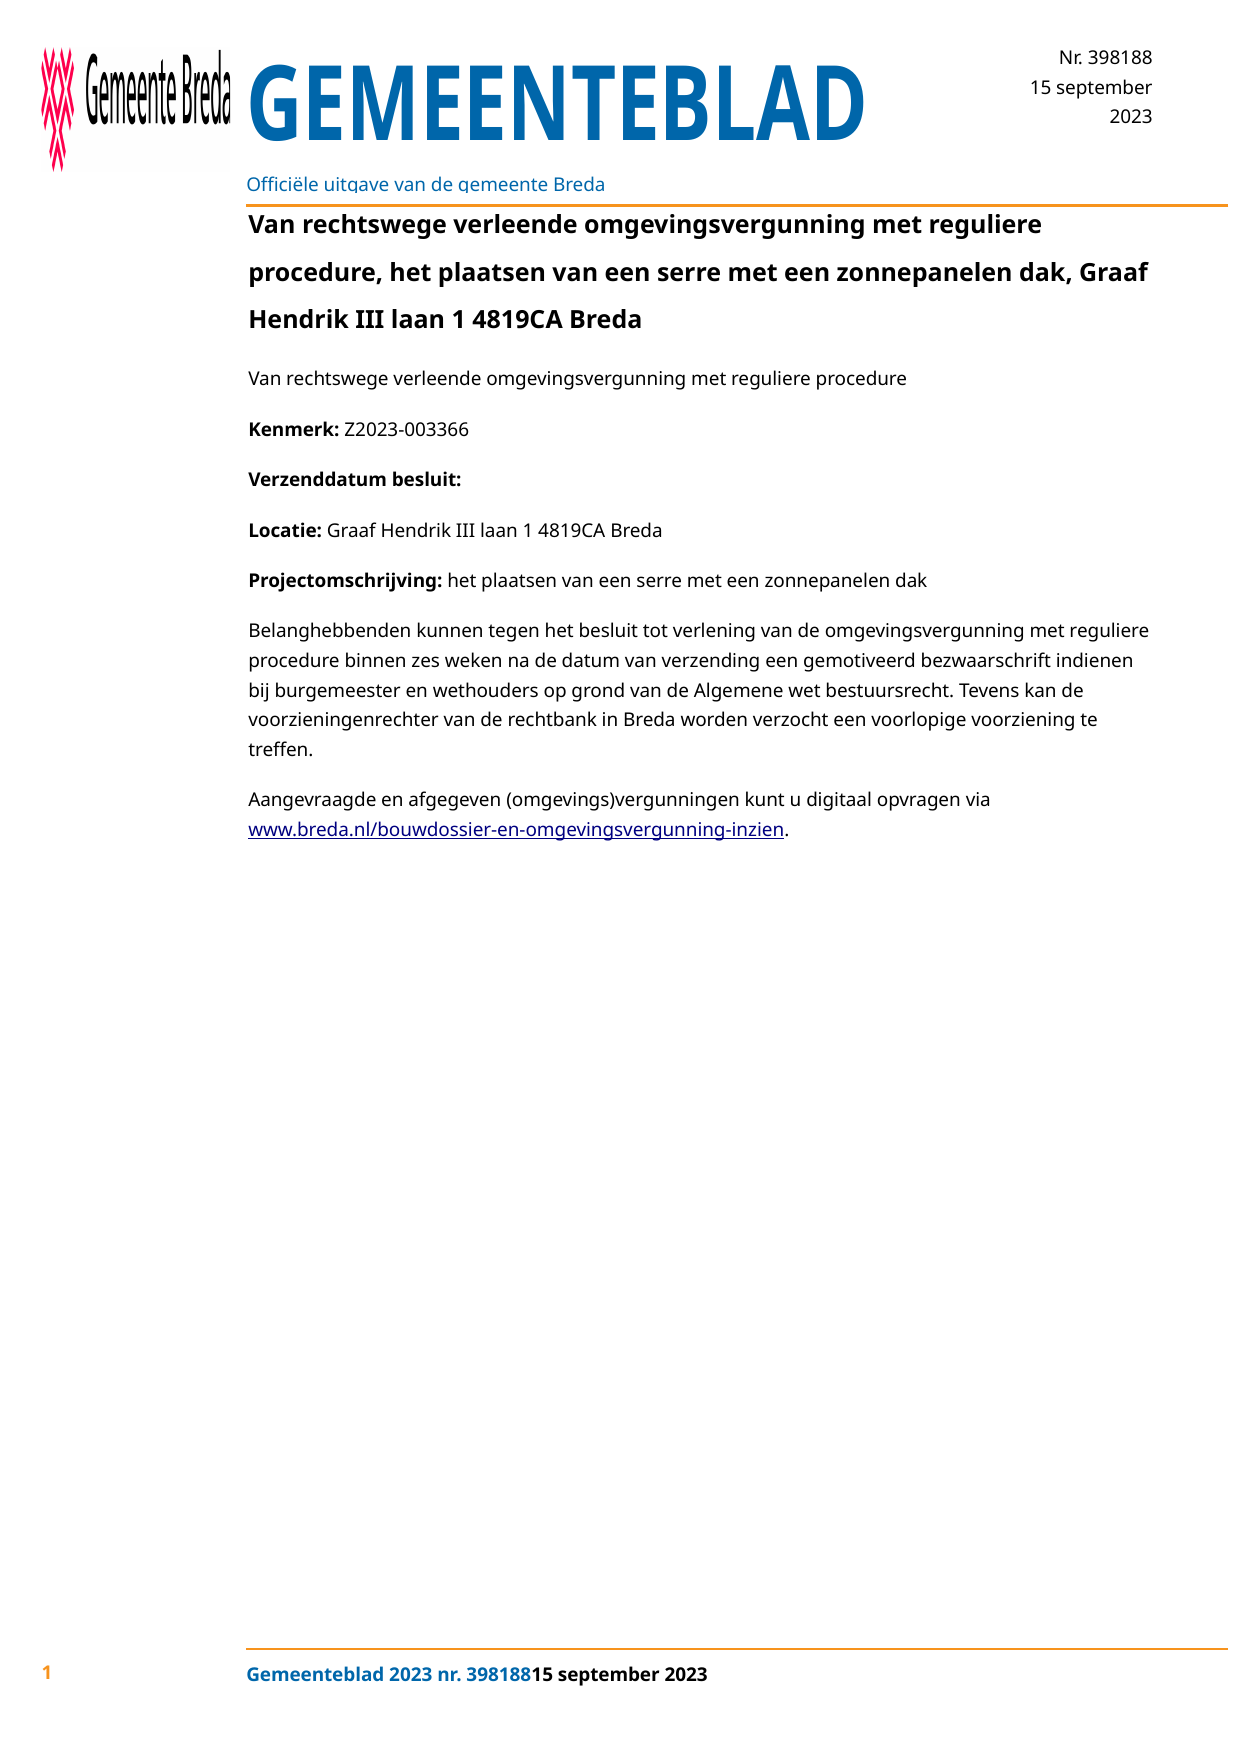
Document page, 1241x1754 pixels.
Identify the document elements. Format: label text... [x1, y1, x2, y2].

text Van rechtswege verleende omgevingsvergunning met reguliere procedure, het plaatsen van een serre met een zonnepanelen dak, Graaf Hendrik III laan 1 4819CA Breda [248, 207, 1152, 336]
text Verzenddatum besluit: [248, 466, 1152, 492]
text Belanghebbenden kunnen tegen het besluit tot verlening van de omgevingsvergunning met reguliere procedure binnen zes weken na de datum van verzending een gemotiveerd bezwaarschrift indienen bij burgemeester en wethouders op grond van de Algemene wet bestuursrecht. Tevens kan de voorzieningenrechter van de rechtbank in Breda worden verzocht een voorlopige voorziening te treffen. [248, 618, 1152, 762]
text Projectomschrijving: het plaatsen van een serre met een zonnepanelen dak [248, 567, 1152, 593]
picture [41, 47, 231, 172]
text Kenmerk: Z2023-003366 [248, 416, 1152, 442]
text Locatie: Graaf Hendrik III laan 1 4819CA Breda [248, 517, 1152, 542]
text Van rechtswege verleende omgevingsvergunning met reguliere procedure [248, 366, 1152, 391]
text Aangevraagde en afgegeven (omgevings)vergunningen kunt u digitaal opvragen via www.breda.nl/bouwdossier-en-omgevingsvergunning-inzien. [248, 786, 1152, 842]
